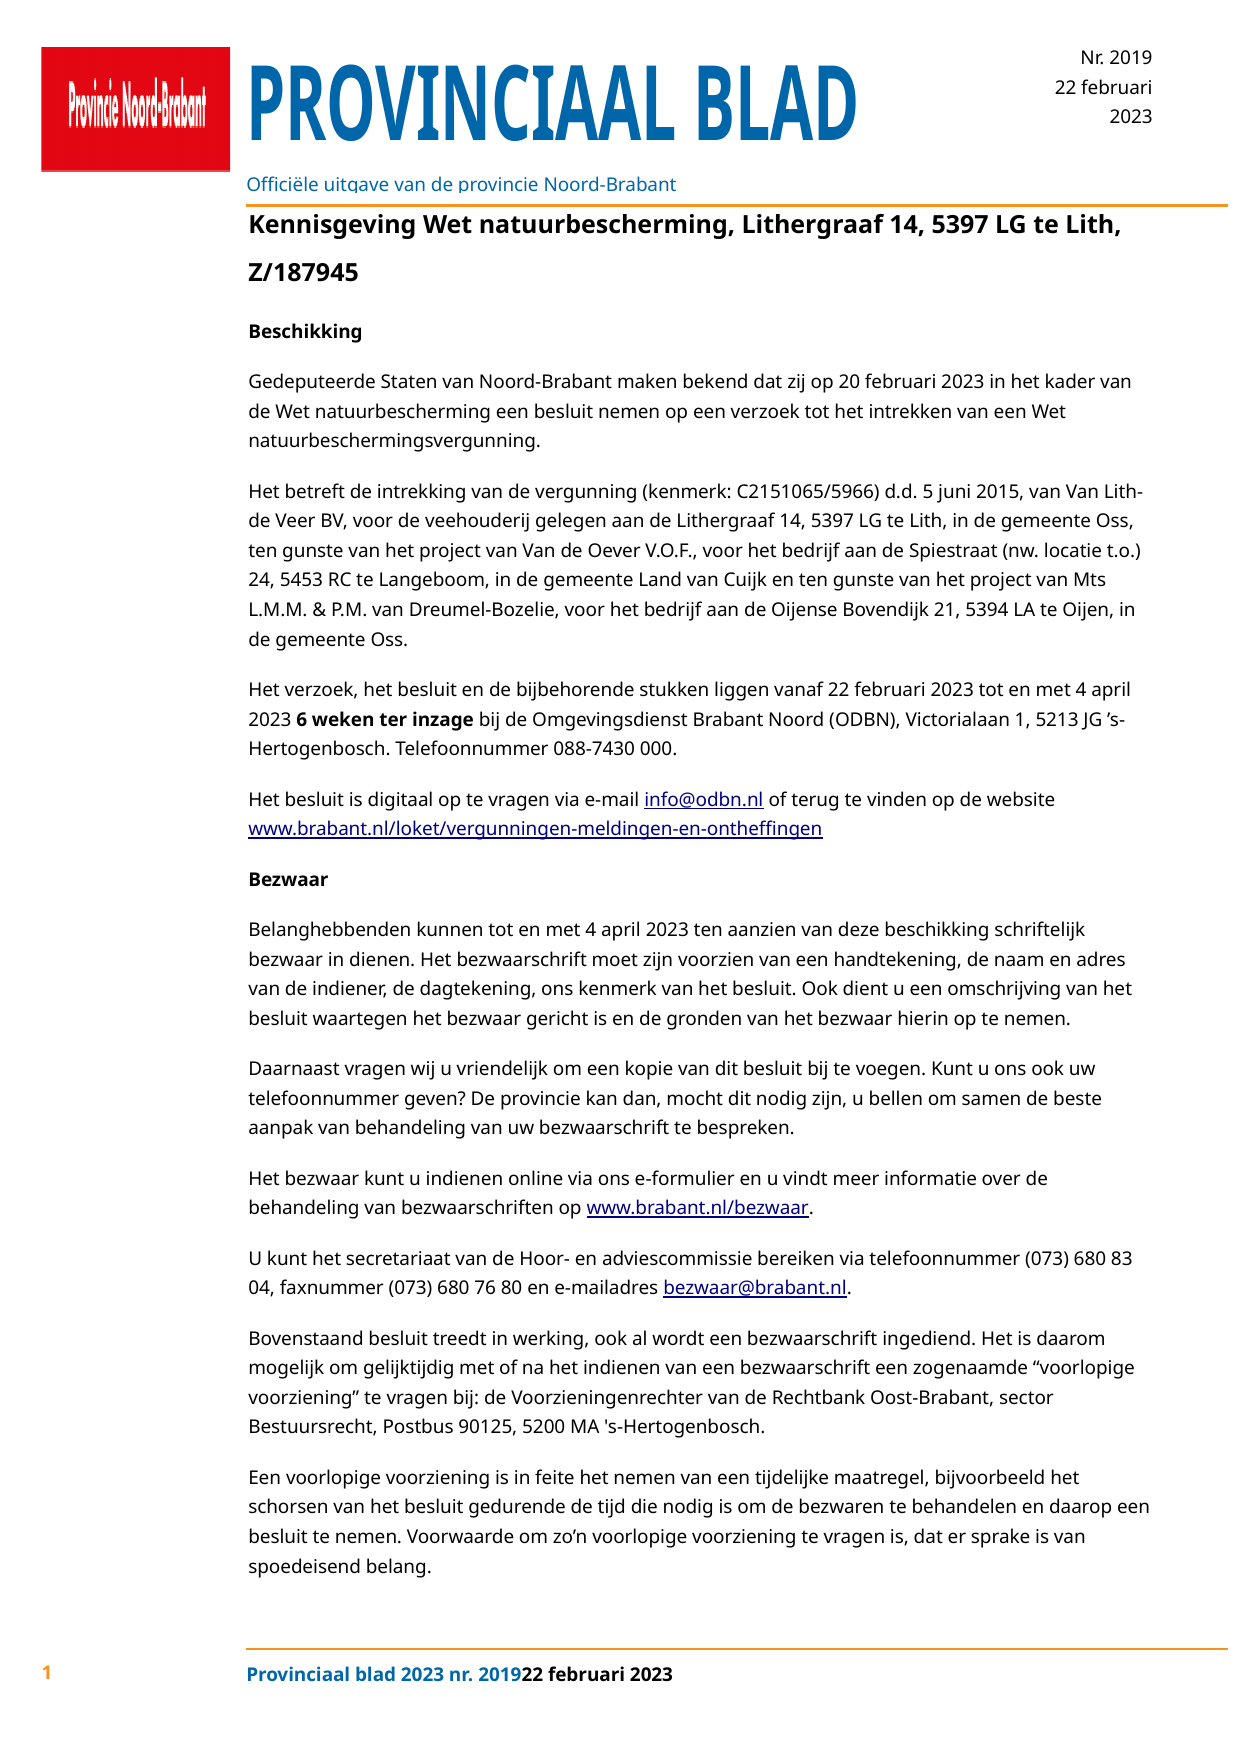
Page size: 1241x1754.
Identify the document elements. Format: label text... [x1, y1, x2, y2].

text Een voorlopige voorziening is in feite het nemen van een tijdelijke maatregel, bijvoorbeeld het schorsen van het besluit gedurende de tijd die nodig is om de bezwaren te behandelen en daarop een besluit te nemen. Voorwaarde om zo’n voorlopige voorziening te vragen is, dat er sprake is van spoedeisend belang. [248, 1464, 1152, 1579]
picture [41, 47, 231, 172]
text Bezwaar [248, 866, 1152, 892]
text Kennisgeving Wet natuurbescherming, Lithergraaf 14, 5397 LG te Lith, Z/187945 [248, 207, 1152, 288]
text Het besluit is digitaal op te vragen via e-mail info@odbn.nl of terug te vinden op de website www.brabant.nl/loket/vergunningen-meldingen-en-ontheffingen [248, 786, 1152, 841]
text Het bezwaar kunt u indienen online via ons e-formulier en u vindt meer informatie over de behandeling van bezwaarschriften op www.brabant.nl/bezwaar. [248, 1165, 1152, 1220]
text Belanghebbenden kunnen tot en met 4 april 2023 ten aanzien van deze beschikking schriftelijk bezwaar in dienen. Het bezwaarschrift moet zijn voorzien van een handtekening, de naam en adres van de indiener, de dagtekening, ons kenmerk van het besluit. Ook dient u een omschrijving van het besluit waartegen het bezwaar gericht is en de gronden van het bezwaar hierin op te nemen. [248, 916, 1152, 1031]
text U kunt het secretariaat van de Hoor- en adviescommissie bereiken via telefoonnummer (073) 680 83 04, faxnummer (073) 680 76 80 en e-mailadres bezwaar@brabant.nl. [248, 1245, 1152, 1300]
text Beschikking [248, 318, 1152, 344]
text Bovenstaand besluit treedt in werking, ook al wordt een bezwaarschrift ingediend. Het is daarom mogelijk om gelijktijdig met of na het indienen van een bezwaarschrift een zogenaamde “voorlopige voorziening” te vragen bij: de Voorzieningenrechter van de Rechtbank Oost-Brabant, sector Bestuursrecht, Postbus 90125, 5200 MA 's‑Hertogenbosch. [248, 1325, 1152, 1439]
text Het betreft de intrekking van de vergunning (kenmerk: C2151065/5966) d.d. 5 juni 2015, van Van Lith-de Veer BV, voor de veehouderij gelegen aan de Lithergraaf 14, 5397 LG te Lith, in de gemeente Oss, ten gunste van het project van Van de Oever V.O.F., voor het bedrijf aan de Spiestraat (nw. locatie t.o.) 24, 5453 RC te Langeboom, in de gemeente Land van Cuijk en ten gunste van het project van Mts L.M.M. & P.M. van Dreumel-Bozelie, voor het bedrijf aan de Oijense Bovendijk 21, 5394 LA te Oijen, in de gemeente Oss. [248, 478, 1152, 652]
text Gedeputeerde Staten van Noord-Brabant maken bekend dat zij op 20 februari 2023 in het kader van de Wet natuurbescherming een besluit nemen op een verzoek tot het intrekken van een Wet natuurbeschermingsvergunning. [248, 368, 1152, 453]
text Het verzoek, het besluit en de bijbehorende stukken liggen vanaf 22 februari 2023 tot en met 4 april 2023 6 weken ter inzage bij de Omgevingsdienst Brabant Noord (ODBN), Victorialaan 1, 5213 JG ’s-Hertogenbosch. Telefoonnummer 088-7430 000. [248, 676, 1152, 761]
text Daarnaast vragen wij u vriendelijk om een kopie van dit besluit bij te voegen. Kunt u ons ook uw telefoonnummer geven? De provincie kan dan, mocht dit nodig zijn, u bellen om samen de beste aanpak van behandeling van uw bezwaarschrift te bespreken. [248, 1055, 1152, 1140]
